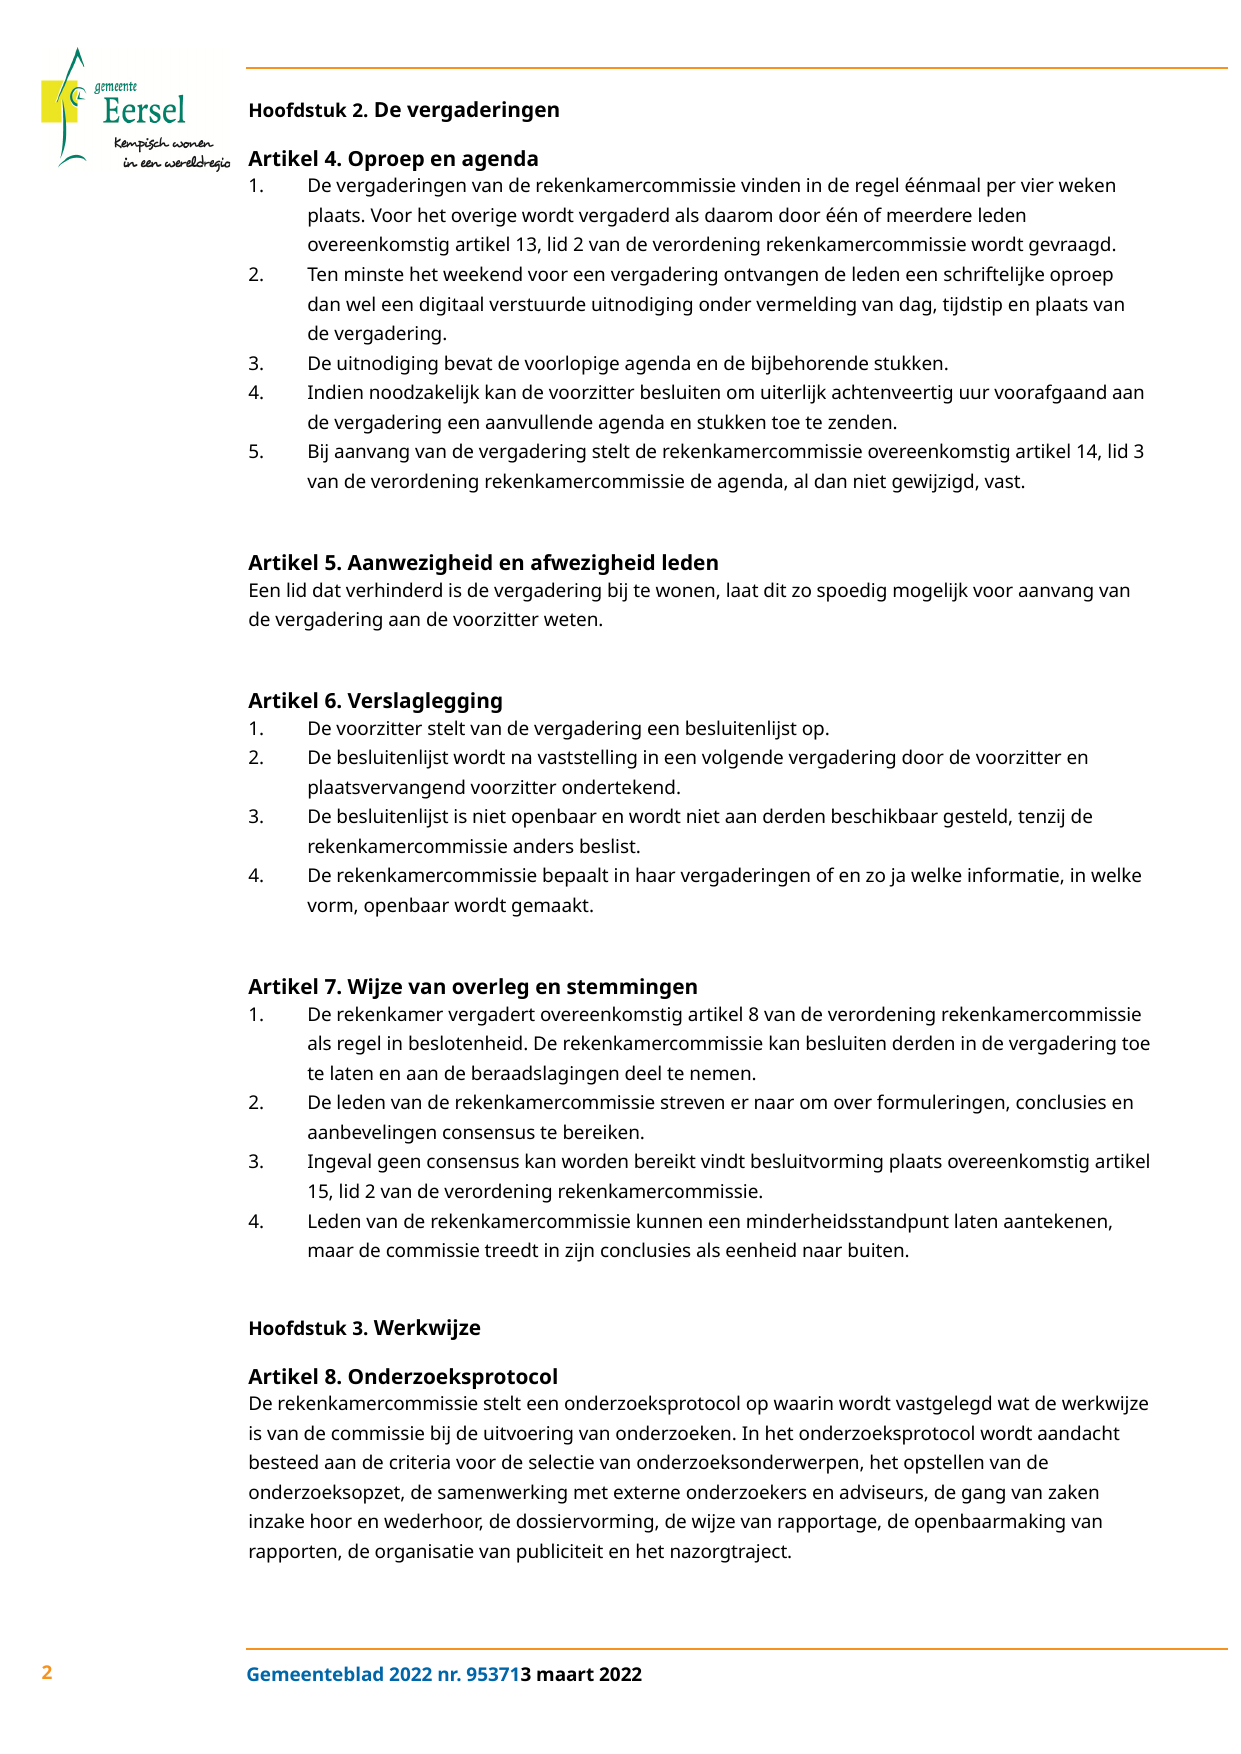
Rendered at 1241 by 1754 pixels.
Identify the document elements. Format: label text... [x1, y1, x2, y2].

text Hoofdstuk 3. Werkwijze [248, 1313, 1152, 1341]
text De rekenkamercommissie stelt een onderzoeksprotocol op waarin wordt vastgelegd wat de werkwijze [248, 1390, 1152, 1416]
list Indien noodzakelijk kan de voorzitter besluiten om uiterlijk achtenveertig uur voorafgaand aan de vergadering een aanvullende agenda en stukken toe te zenden. [248, 379, 1152, 435]
text Artikel 7. Wijze van overleg en stemmingen [248, 972, 1152, 1001]
text de vergadering aan de voorzitter weten. [248, 606, 1152, 632]
list Ten minste het weekend voor een vergadering ontvangen de leden een schriftelijke oproep dan wel een digitaal verstuurde uitnodiging onder vermelding van dag, tijdstip en plaats van de vergadering. [248, 261, 1152, 346]
text Een lid dat verhinderd is de vergadering bij te wonen, laat dit zo spoedig mogelijk voor aanvang van [248, 577, 1152, 602]
text Artikel 8. Onderzoeksprotocol [248, 1362, 1152, 1390]
text Artikel 5. Aanwezigheid en afwezigheid leden [248, 548, 1152, 577]
list De vergaderingen van de rekenkamercommissie vinden in de regel éénmaal per vier weken plaats. Voor het overige wordt vergaderd als daarom door één of meerdere leden overeenkomstig artikel 13, lid 2 van de verordening rekenkamercommissie wordt gevraagd. [248, 172, 1152, 257]
list De rekenkamer vergadert overeenkomstig artikel 8 van de verordening rekenkamercommissie als regel in beslotenheid. De rekenkamercommissie kan besluiten derden in de vergadering toe te laten en aan de beraadslagingen deel te nemen. [248, 1001, 1152, 1086]
text besteed aan de criteria voor de selectie van onderzoeksonderwerpen, het opstellen van de onderzoeksopzet, de samenwerking met externe onderzoekers en adviseurs, de gang van zaken inzake hoor en wederhoor, de dossiervorming, de wijze van rapportage, de openbaarmaking van rapporten, de organisatie van publiciteit en het nazorgtraject. [248, 1449, 1152, 1564]
text Artikel 4. Oproep en agenda [248, 144, 1152, 172]
picture [41, 47, 231, 172]
text Artikel 6. Verslaglegging [248, 686, 1152, 715]
list De rekenkamercommissie bepaalt in haar vergaderingen of en zo ja welke informatie, in welke vorm, openbaar wordt gemaakt. [248, 863, 1152, 918]
text is van de commissie bij de uitvoering van onderzoeken. In het onderzoeksprotocol wordt aandacht [248, 1420, 1152, 1446]
list Ingeval geen consensus kan worden bereikt vindt besluitvorming plaats overeenkomstig artikel 15, lid 2 van de verordening rekenkamercommissie. [248, 1149, 1152, 1204]
list De besluitenlijst is niet openbaar en wordt niet aan derden beschikbaar gesteld, tenzij de rekenkamercommissie anders beslist. [248, 803, 1152, 859]
list De voorzitter stelt van de vergadering een besluitenlijst op. [248, 715, 1152, 741]
list De besluitenlijst wordt na vaststelling in een volgende vergadering door de voorzitter en plaatsvervangend voorzitter ondertekend. [248, 744, 1152, 800]
list De uitnodiging bevat de voorlopige agenda en de bijbehorende stukken. [248, 350, 1152, 376]
text Hoofdstuk 2. De vergaderingen [248, 95, 1152, 123]
list Bij aanvang van de vergadering stelt de rekenkamercommissie overeenkomstig artikel 14, lid 3 van de verordening rekenkamercommissie de agenda, al dan niet gewijzigd, vast. [248, 439, 1152, 494]
list Leden van de rekenkamercommissie kunnen een minderheidsstandpunt laten aantekenen, maar de commissie treedt in zijn conclusies als eenheid naar buiten. [248, 1208, 1152, 1263]
list De leden van de rekenkamercommissie streven er naar om over formuleringen, conclusies en aanbevelingen consensus te bereiken. [248, 1089, 1152, 1145]
